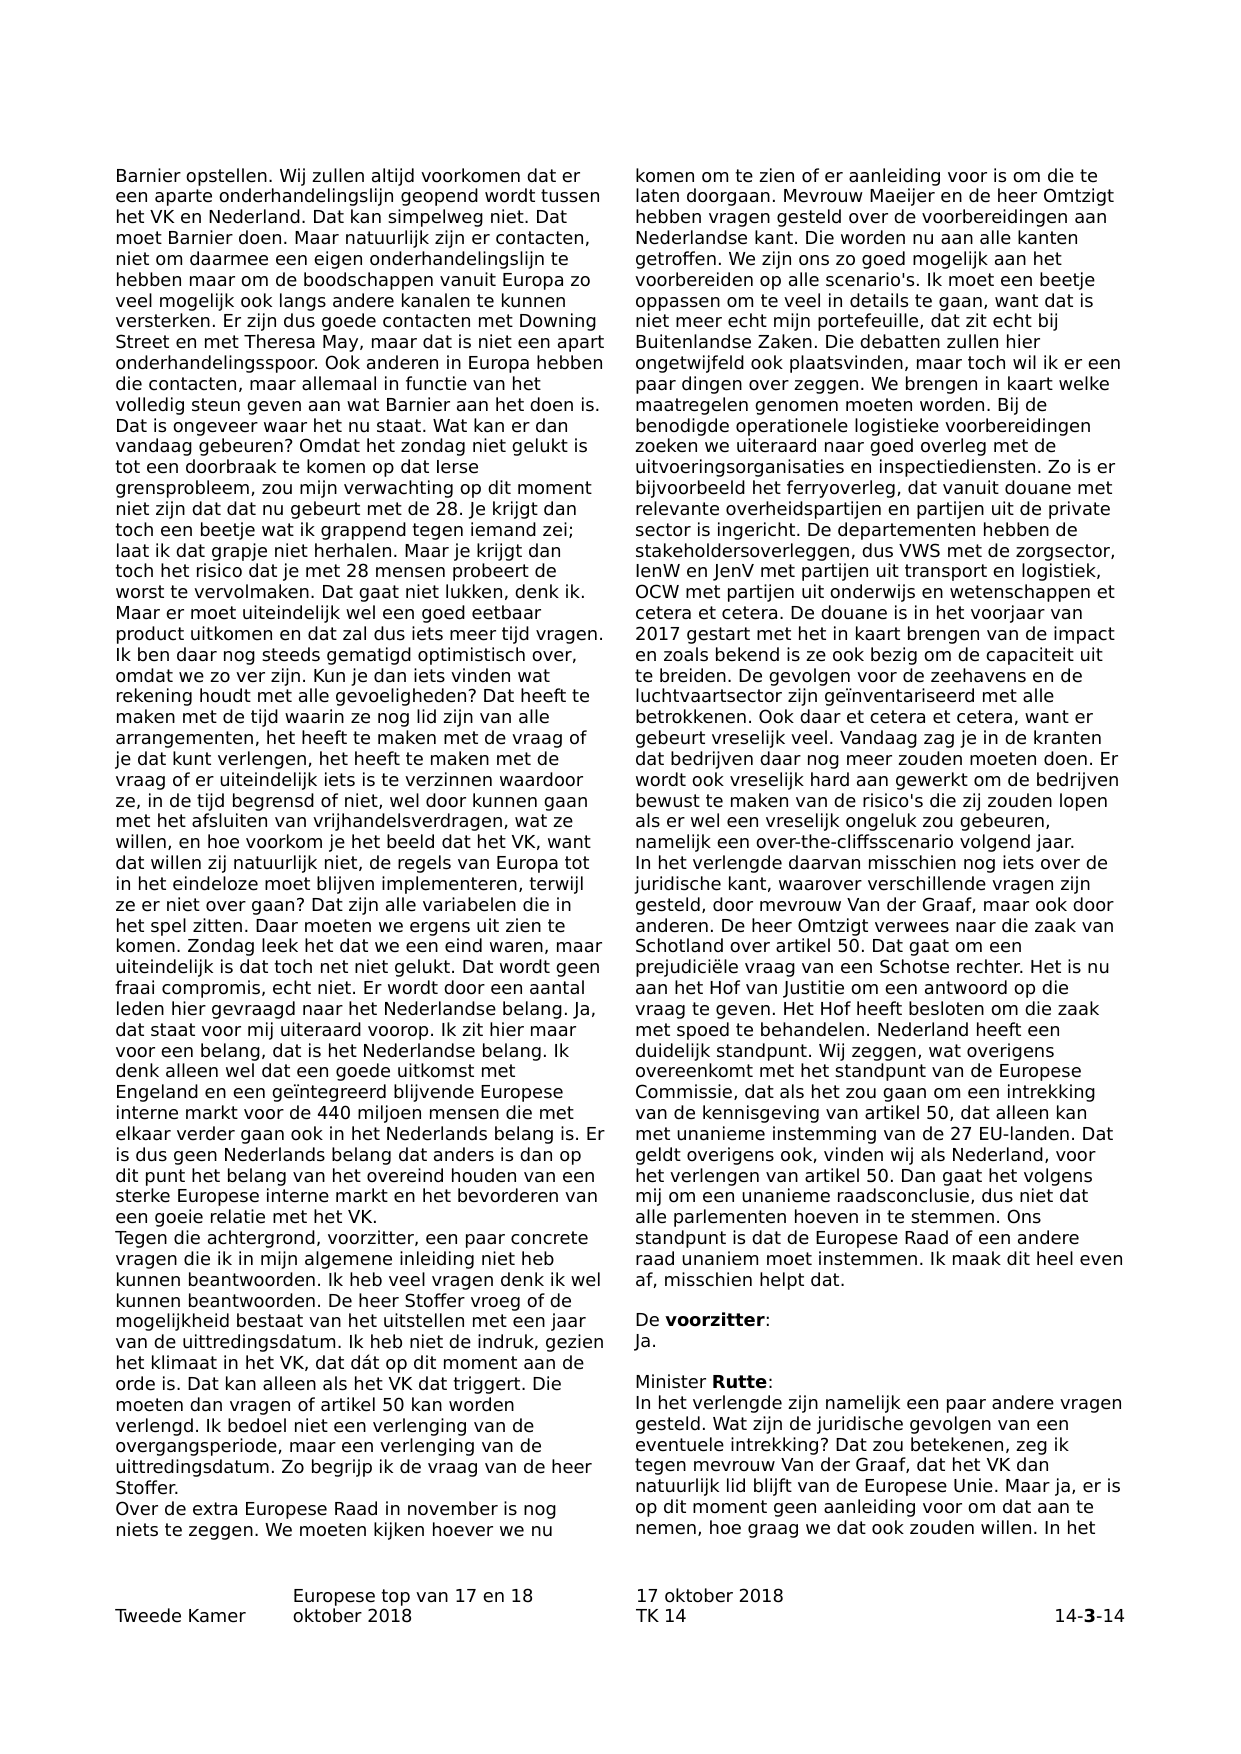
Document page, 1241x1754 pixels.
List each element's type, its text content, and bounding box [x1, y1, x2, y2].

text komen om te zien of er aanleiding voor is om die te laten doorgaan. Mevrouw Maeijer en de heer Omtzigt hebben vragen gesteld over de voorbereidingen aan Nederlandse kant. Die worden nu aan alle kanten getroffen. We zijn ons zo goed mogelijk aan het voorbereiden op alle scenario's. Ik moet een beetje oppassen om te veel in details te gaan, want dat is niet meer echt mijn portefeuille, dat zit echt bij Buitenlandse Zaken. Die debatten zullen hier ongetwijfeld ook plaatsvinden, maar toch wil ik er een paar dingen over zeggen. We brengen in kaart welke maatregelen genomen moeten worden. Bij de benodigde operationele logistieke voorbereidingen zoeken we uiteraard naar goed overleg met de uitvoeringsorganisaties en inspectiediensten. Zo is er bijvoorbeeld het ferryoverleg, dat vanuit douane met relevante overheidspartijen en partijen uit de private sector is ingericht. De departementen hebben de stakeholdersoverleggen, dus VWS met de zorgsector, IenW en JenV met partijen uit transport en logistiek, OCW met partijen uit onderwijs en wetenschappen et cetera et cetera. De douane is in het voorjaar van 2017 gestart met het in kaart brengen van de impact en zoals bekend is ze ook bezig om de capaciteit uit te breiden. De gevolgen voor de zeehavens en de luchtvaartsector zijn geïnventariseerd met alle betrokkenen. Ook daar et cetera et cetera, want er gebeurt vreselijk veel. Vandaag zag je in de kranten dat bedrijven daar nog meer zouden moeten doen. Er wordt ook vreselijk hard aan gewerkt om de bedrijven bewust te maken van de risico's die zij zouden lopen als er wel een vreselijk ongeluk zou gebeuren, namelijk een over-the-cliffsscenario volgend jaar. [635, 165, 1125, 853]
text Minister Rutte: [635, 1372, 1125, 1393]
text Barnier opstellen. Wij zullen altijd voorkomen dat er een aparte onderhandelingslijn geopend wordt tussen het VK en Nederland. Dat kan simpelweg niet. Dat moet Barnier doen. Maar natuurlijk zijn er contacten, niet om daarmee een eigen onderhandelingslijn te hebben maar om de boodschappen vanuit Europa zo veel mogelijk ook langs andere kanalen te kunnen versterken. Er zijn dus goede contacten met Downing Street en met Theresa May, maar dat is niet een apart onderhandelingsspoor. Ook anderen in Europa hebben die contacten, maar allemaal in functie van het volledig steun geven aan wat Barnier aan het doen is. [115, 165, 605, 415]
text Dat is ongeveer waar het nu staat. Wat kan er dan vandaag gebeuren? Omdat het zondag niet gelukt is tot een doorbraak te komen op dat Ierse grensprobleem, zou mijn verwachting op dit moment niet zijn dat dat nu gebeurt met de 28. Je krijgt dan toch een beetje wat ik grappend tegen iemand zei; laat ik dat grapje niet herhalen. Maar je krijgt dan toch het risico dat je met 28 mensen probeert de worst te vervolmaken. Dat gaat niet lukken, denk ik. Maar er moet uiteindelijk wel een goed eetbaar product uitkomen en dat zal dus iets meer tijd vragen. Ik ben daar nog steeds gematigd optimistisch over, omdat we zo ver zijn. Kun je dan iets vinden wat rekening houdt met alle gevoeligheden? Dat heeft te maken met de tijd waarin ze nog lid zijn van alle arrangementen, het heeft te maken met de vraag of je dat kunt verlengen, het heeft te maken met de vraag of er uiteindelijk iets is te verzinnen waardoor ze, in de tijd begrensd of niet, wel door kunnen gaan met het afsluiten van vrijhandelsverdragen, wat ze willen, en hoe voorkom je het beeld dat het VK, want dat willen zij natuurlijk niet, de regels van Europa tot in het eindeloze moet blijven implementeren, terwijl ze er niet over gaan? Dat zijn alle variabelen die in het spel zitten. Daar moeten we ergens uit zien te komen. Zondag leek het dat we een eind waren, maar uiteindelijk is dat toch net niet gelukt. Dat wordt geen fraai compromis, echt niet. Er wordt door een aantal leden hier gevraagd naar het Nederlandse belang. Ja, dat staat voor mij uiteraard voorop. Ik zit hier maar voor een belang, dat is het Nederlandse belang. Ik denk alleen wel dat een goede uitkomst met Engeland en een geïntegreerd blijvende Europese interne markt voor de 440 miljoen mensen die met elkaar verder gaan ook in het Nederlands belang is. Er is dus geen Nederlands belang dat anders is dan op dit punt het belang van het overeind houden van een sterke Europese interne markt en het bevorderen van een goeie relatie met het VK. [115, 415, 605, 1228]
text Over de extra Europese Raad in november is nog niets te zeggen. We moeten kijken hoever we nu [115, 1499, 605, 1540]
text In het verlengde zijn namelijk een paar andere vragen gesteld. Wat zijn de juridische gevolgen van een eventuele intrekking? Dat zou betekenen, zeg ik tegen mevrouw Van der Graaf, dat het VK dan natuurlijk lid blijft van de Europese Unie. Maar ja, er is op dit moment geen aanleiding voor om dat aan te nemen, hoe graag we dat ook zouden willen. In het [635, 1393, 1125, 1538]
text Ja. [635, 1331, 1125, 1352]
text Tegen die achtergrond, voorzitter, een paar concrete vragen die ik in mijn algemene inleiding niet heb kunnen beantwoorden. Ik heb veel vragen denk ik wel kunnen beantwoorden. De heer Stoffer vroeg of de mogelijkheid bestaat van het uitstellen met een jaar van de uittredingsdatum. Ik heb niet de indruk, gezien het klimaat in het VK, dat dát op dit moment aan de orde is. Dat kan alleen als het VK dat triggert. Die moeten dan vragen of artikel 50 kan worden verlengd. Ik bedoel niet een verlenging van de overgangsperiode, maar een verlenging van de uittredingsdatum. Zo begrijp ik de vraag van de heer Stoffer. [115, 1228, 605, 1499]
text De voorzitter: [635, 1310, 1125, 1331]
text In het verlengde daarvan misschien nog iets over de juridische kant, waarover verschillende vragen zijn gesteld, door mevrouw Van der Graaf, maar ook door anderen. De heer Omtzigt verwees naar die zaak van Schotland over artikel 50. Dat gaat om een prejudiciële vraag van een Schotse rechter. Het is nu aan het Hof van Justitie om een antwoord op die vraag te geven. Het Hof heeft besloten om die zaak met spoed te behandelen. Nederland heeft een duidelijk standpunt. Wij zeggen, wat overigens overeenkomt met het standpunt van de Europese Commissie, dat als het zou gaan om een intrekking van de kennisgeving van artikel 50, dat alleen kan met unanieme instemming van de 27 EU-landen. Dat geldt overigens ook, vinden wij als Nederland, voor het verlengen van artikel 50. Dan gaat het volgens mij om een unanieme raadsconclusie, dus niet dat alle parlementen hoeven in te stemmen. Ons standpunt is dat de Europese Raad of een andere raad unaniem moet instemmen. Ik maak dit heel even af, misschien helpt dat. [635, 853, 1125, 1290]
